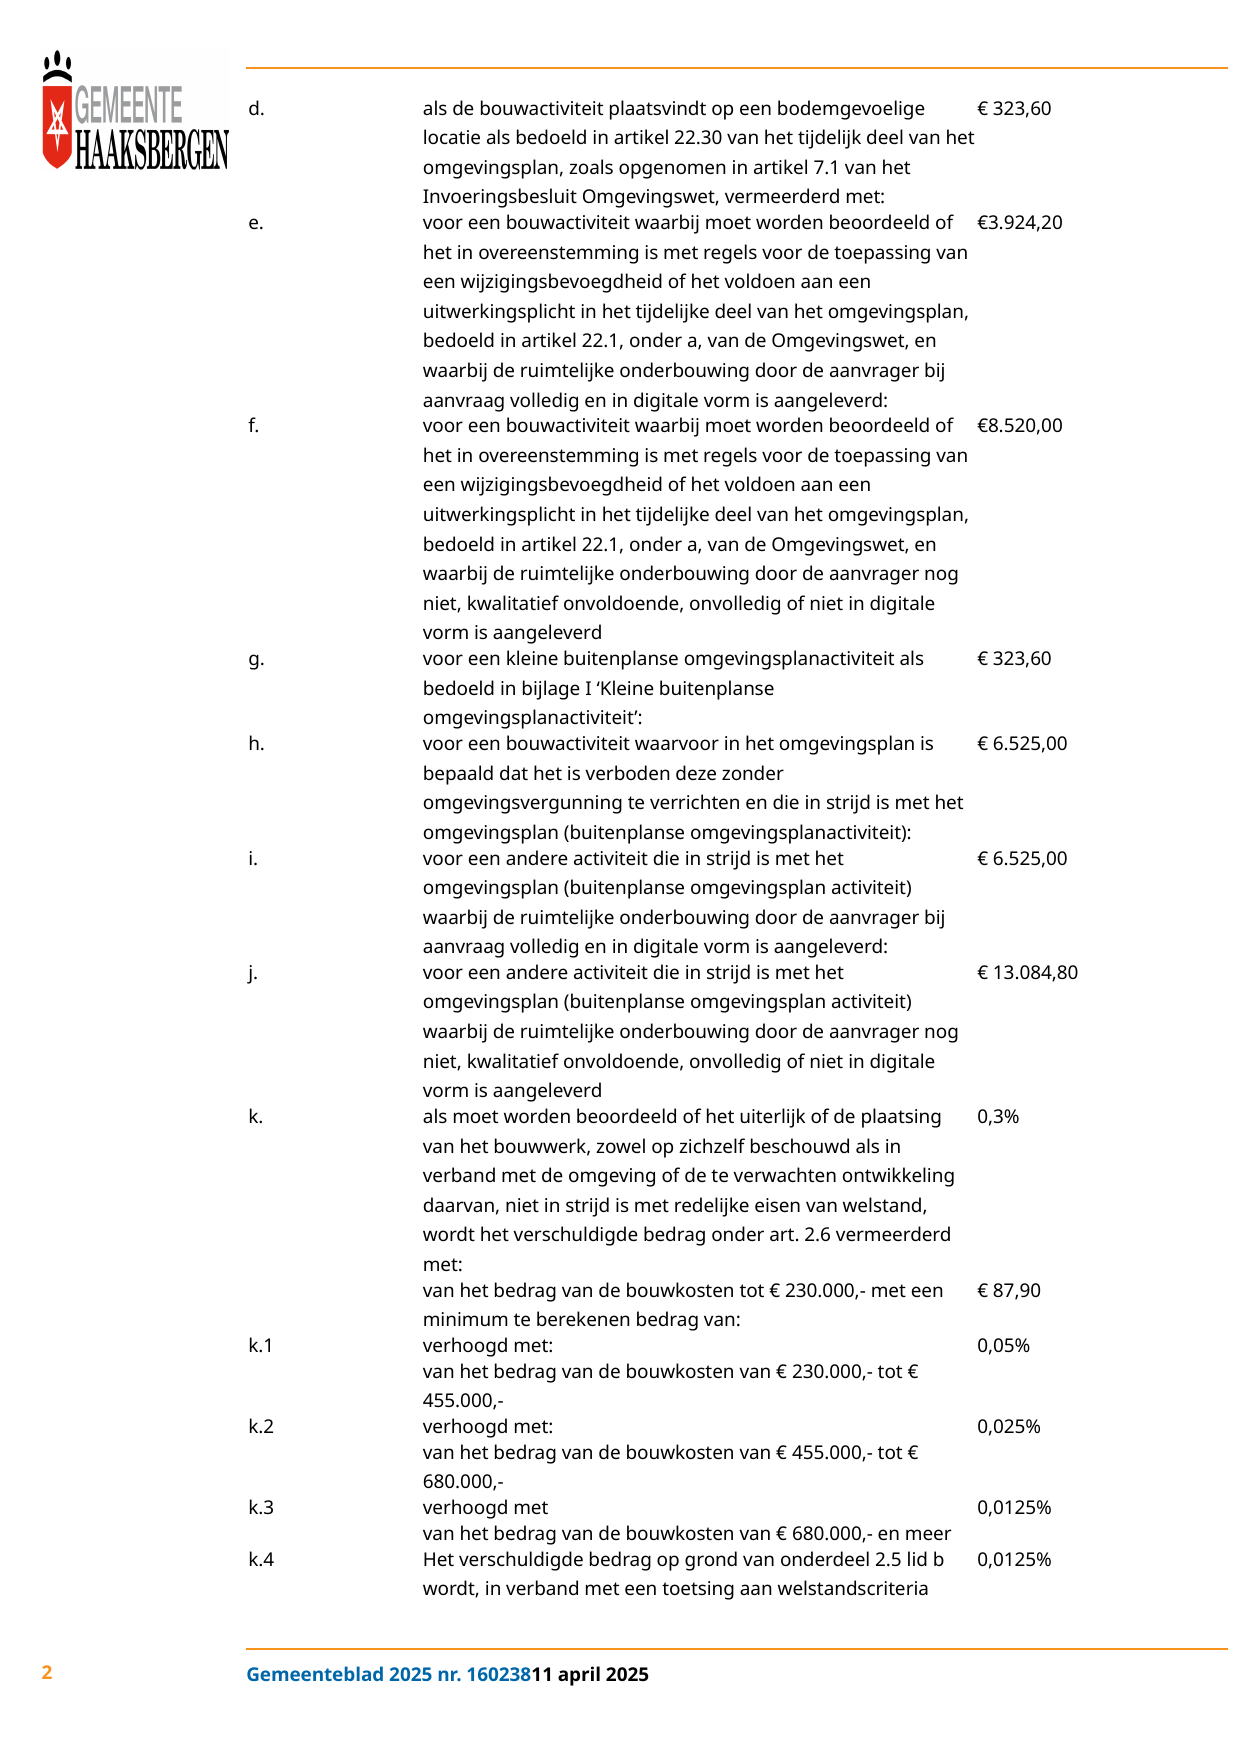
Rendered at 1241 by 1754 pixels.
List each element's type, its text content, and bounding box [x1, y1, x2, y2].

table_cell Het verschuldigde bedrag op grond van onderdeel 2.5 lid b wordt, in verband met een toetsing aan welstandscriteria [423, 1546, 977, 1601]
table_cell f. [248, 413, 423, 645]
table_cell k. [248, 1103, 423, 1277]
table_cell 0,05% [977, 1332, 1152, 1358]
table_cell € 13.084,80 [977, 959, 1152, 1103]
table_cell voor een kleine buitenplanse omgevingsplanactiviteit als bedoeld in bijlage I ‘Kleine buitenplanse omgevingsplanactiviteit’: [423, 645, 977, 730]
table_cell g. [248, 645, 423, 730]
picture [41, 47, 231, 172]
table_cell [248, 1277, 423, 1332]
table_cell [977, 1520, 1152, 1546]
table_cell € 6.525,00 [977, 845, 1152, 959]
table_cell j. [248, 959, 423, 1103]
table_cell €3.924,20 [977, 209, 1152, 412]
table_cell k.1 [248, 1332, 423, 1358]
table_cell verhoogd met: [423, 1413, 977, 1439]
table_cell voor een andere activiteit die in strijd is met het omgevingsplan (buitenplanse omgevingsplan activiteit) waarbij de ruimtelijke onderbouwing door de aanvrager bij aanvraag volledig en in digitale vorm is aangeleverd: [423, 845, 977, 959]
table_cell 0,3% [977, 1103, 1152, 1277]
table_cell van het bedrag van de bouwkosten van € 230.000,- tot € 455.000,- [423, 1358, 977, 1413]
table_cell € 6.525,00 [977, 730, 1152, 845]
table_cell voor een bouwactiviteit waarbij moet worden beoordeeld of het in overeenstemming is met regels voor de toepassing van een wijzigingsbevoegdheid of het voldoen aan een uitwerkingsplicht in het tijdelijke deel van het omgevingsplan, bedoeld in artikel 22.1, onder a, van de Omgevingswet, en waarbij de ruimtelijke onderbouwing door de aanvrager nog niet, kwalitatief onvoldoende, onvolledig of niet in digitale vorm is aangeleverd [423, 413, 977, 645]
table_cell 0,025% [977, 1413, 1152, 1439]
table_cell van het bedrag van de bouwkosten van € 680.000,- en meer [423, 1520, 977, 1546]
table_cell van het bedrag van de bouwkosten van € 455.000,- tot € 680.000,- [423, 1439, 977, 1494]
table_cell van het bedrag van de bouwkosten tot € 230.000,- met een minimum te berekenen bedrag van: [423, 1277, 977, 1332]
table_cell 0,0125% [977, 1546, 1152, 1601]
table_cell k.3 [248, 1494, 423, 1520]
table_cell d. [248, 95, 423, 209]
table_cell [977, 1439, 1152, 1494]
table_cell als moet worden beoordeeld of het uiterlijk of de plaatsing van het bouwwerk, zowel op zichzelf beschouwd als in verband met de omgeving of de te verwachten ontwikkeling daarvan, niet in strijd is met redelijke eisen van welstand, wordt het verschuldigde bedrag onder art. 2.6 vermeerderd met: [423, 1103, 977, 1277]
table_cell h. [248, 730, 423, 845]
table_cell € 87,90 [977, 1277, 1152, 1332]
table_cell als de bouwactiviteit plaatsvindt op een bodemgevoelige locatie als bedoeld in artikel 22.30 van het tijdelijk deel van het omgevingsplan, zoals opgenomen in artikel 7.1 van het Invoeringsbesluit Omgevingswet, vermeerderd met: [423, 95, 977, 209]
table_cell k.4 [248, 1546, 423, 1601]
table_cell voor een andere activiteit die in strijd is met het omgevingsplan (buitenplanse omgevingsplan activiteit) waarbij de ruimtelijke onderbouwing door de aanvrager nog niet, kwalitatief onvoldoende, onvolledig of niet in digitale vorm is aangeleverd [423, 959, 977, 1103]
table_cell voor een bouwactiviteit waarbij moet worden beoordeeld of het in overeenstemming is met regels voor de toepassing van een wijzigingsbevoegdheid of het voldoen aan een uitwerkingsplicht in het tijdelijke deel van het omgevingsplan, bedoeld in artikel 22.1, onder a, van de Omgevingswet, en waarbij de ruimtelijke onderbouwing door de aanvrager bij aanvraag volledig en in digitale vorm is aangeleverd: [423, 209, 977, 412]
table_cell €8.520,00 [977, 413, 1152, 645]
table_cell 0,0125% [977, 1494, 1152, 1520]
table_cell [248, 1358, 423, 1413]
table_cell [977, 1358, 1152, 1413]
table_cell verhoogd met: [423, 1332, 977, 1358]
table_cell i. [248, 845, 423, 959]
table_cell voor een bouwactiviteit waarvoor in het omgevingsplan is bepaald dat het is verboden deze zonder omgevingsvergunning te verrichten en die in strijd is met het omgevingsplan (buitenplanse omgevingsplanactiviteit): [423, 730, 977, 845]
table_cell [248, 1439, 423, 1494]
table_cell verhoogd met [423, 1494, 977, 1520]
table_cell € 323,60 [977, 95, 1152, 209]
table_cell € 323,60 [977, 645, 1152, 730]
table_cell e. [248, 209, 423, 412]
table_cell k.2 [248, 1413, 423, 1439]
table_cell [248, 1520, 423, 1546]
